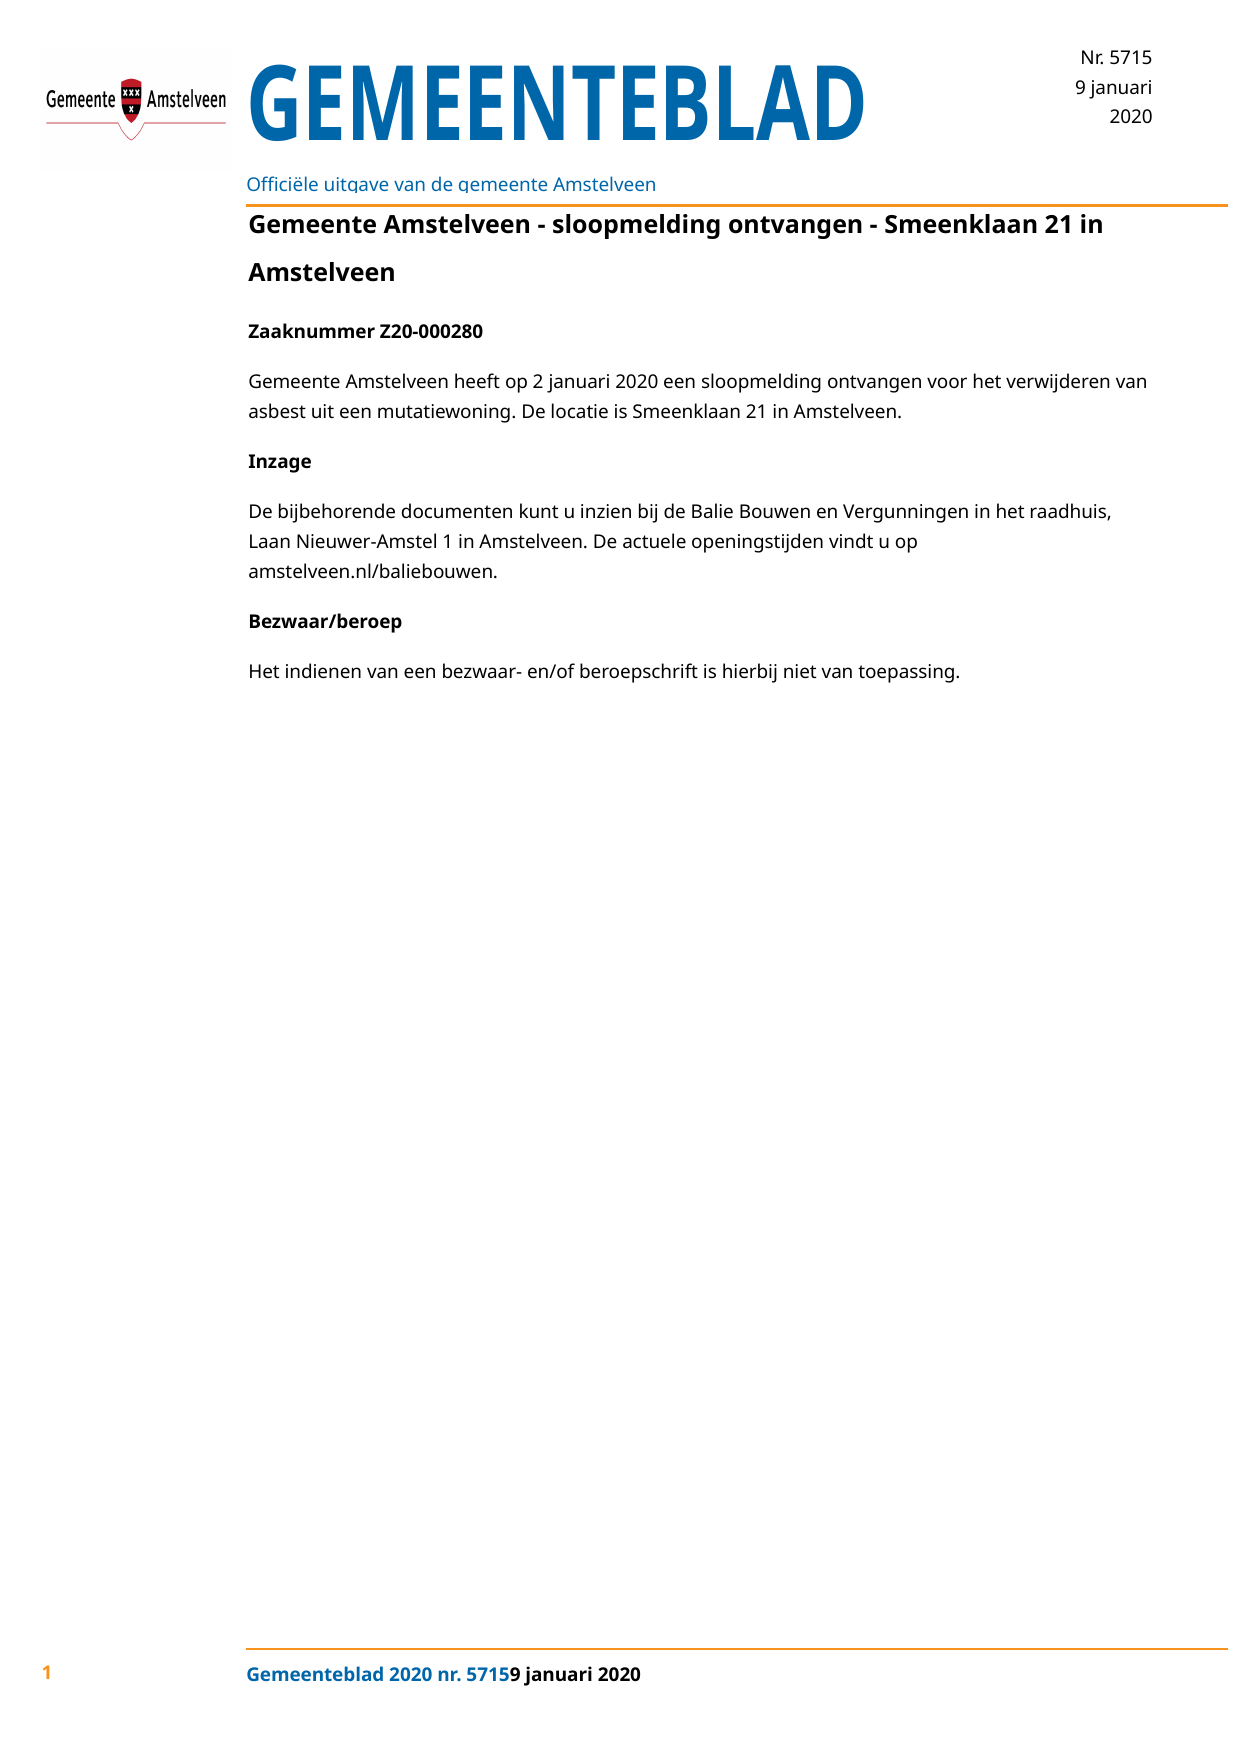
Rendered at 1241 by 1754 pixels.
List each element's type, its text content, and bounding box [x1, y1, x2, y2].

text Het indienen van een bezwaar- en/of beroepschrift is hierbij niet van toepassing. [248, 659, 1152, 684]
text Bezwaar/beroep [248, 608, 1152, 634]
text De bijbehorende documenten kunt u inzien bij de Balie Bouwen en Vergunningen in het raadhuis, Laan Nieuwer-Amstel 1 in Amstelveen. De actuele openingstijden vindt u op amstelveen.nl/baliebouwen. [248, 499, 1152, 584]
text Inzage [248, 448, 1152, 474]
text Gemeente Amstelveen heeft op 2 januari 2020 een sloopmelding ontvangen voor het verwijderen van asbest uit een mutatiewoning. De locatie is Smeenklaan 21 in Amstelveen. [248, 368, 1152, 424]
text Zaaknummer Z20-000280 [248, 318, 1152, 344]
text Gemeente Amstelveen - sloopmelding ontvangen - Smeenklaan 21 in Amstelveen [248, 207, 1152, 288]
picture [41, 47, 231, 172]
